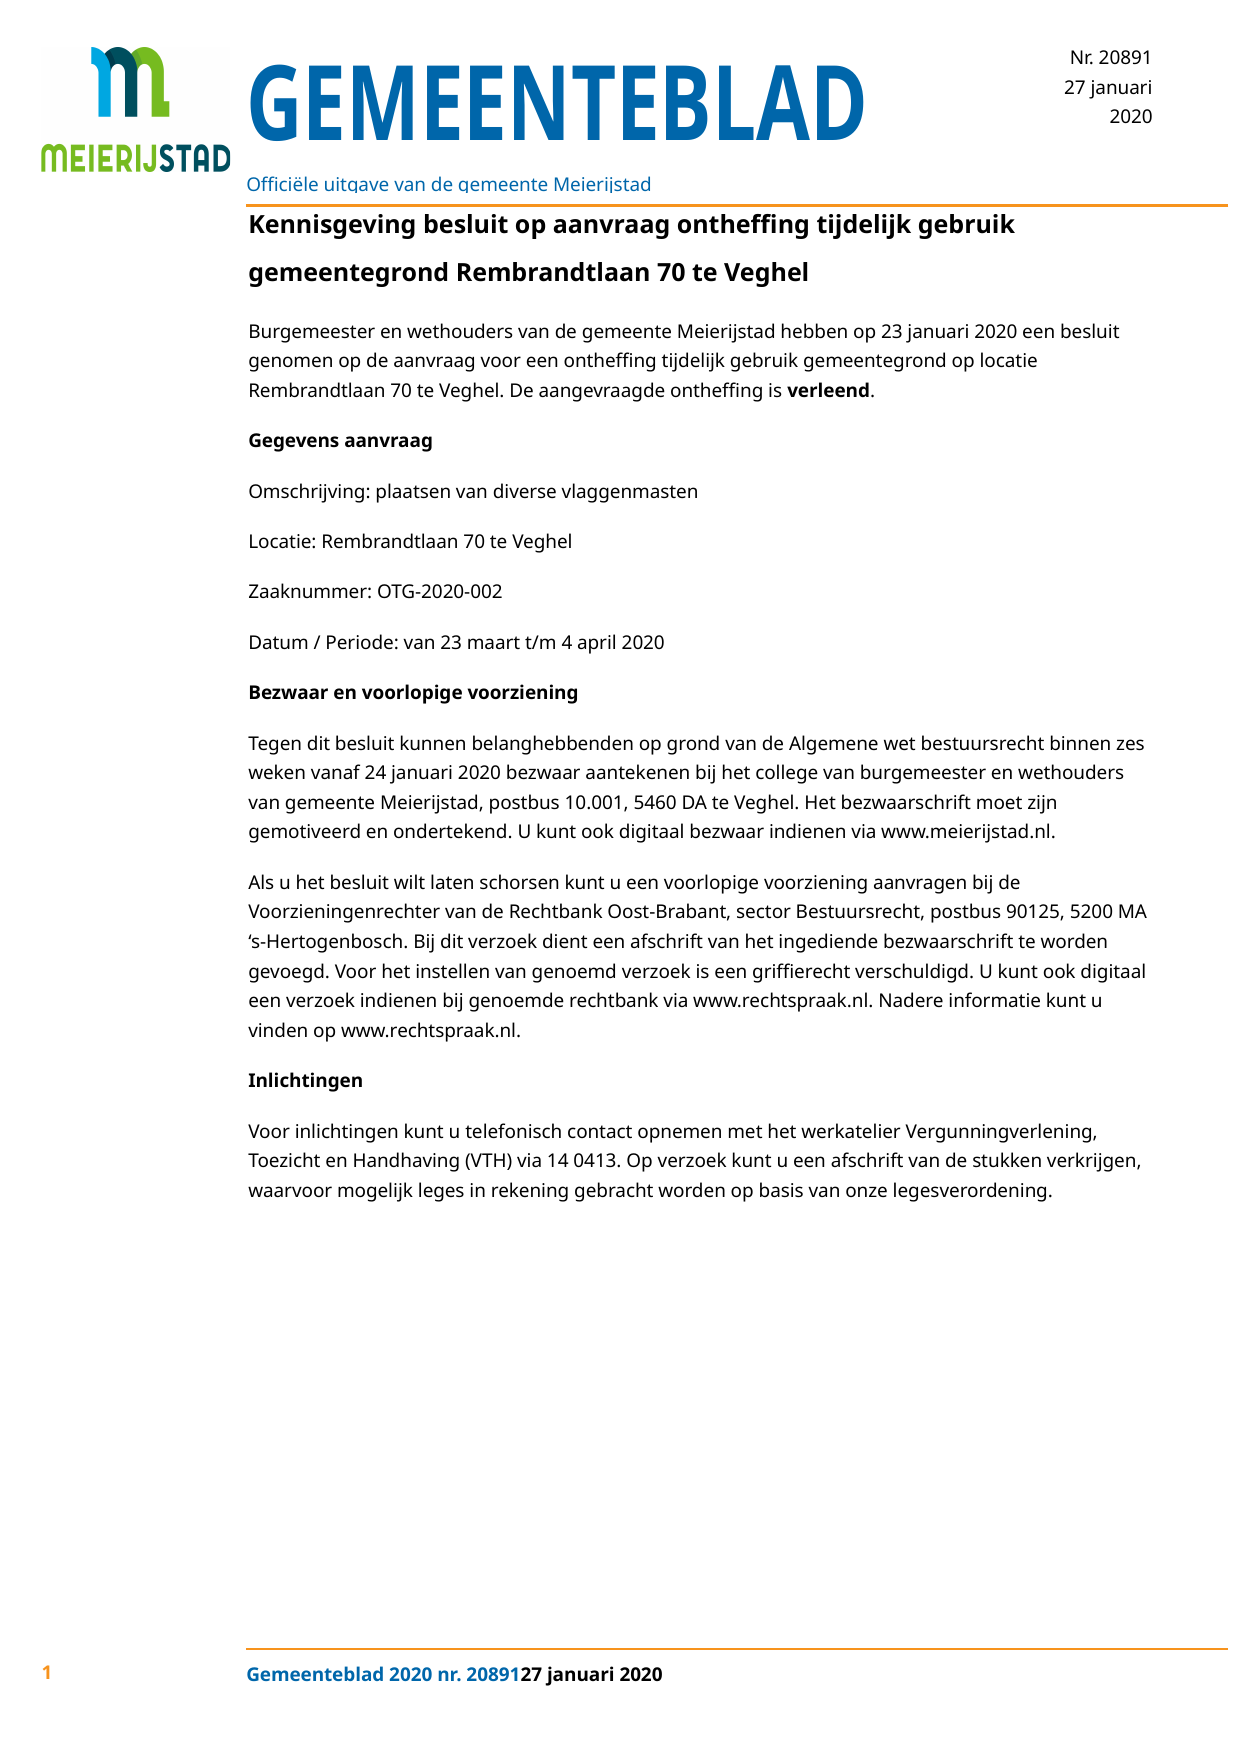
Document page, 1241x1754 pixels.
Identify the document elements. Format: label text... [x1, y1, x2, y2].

text Voor inlichtingen kunt u telefonisch contact opnemen met het werkatelier Vergunningverlening, Toezicht en Handhaving (VTH) via 14 0413. Op verzoek kunt u een afschrift van de stukken verkrijgen, waarvoor mogelijk leges in rekening gebracht worden op basis van onze legesverordening. [248, 1118, 1152, 1203]
text Omschrijving: plaatsen van diverse vlaggenmasten [248, 478, 1152, 504]
text Gegevens aanvraag [248, 427, 1152, 453]
text Burgemeester en wethouders van de gemeente Meierijstad hebben op 23 januari 2020 een besluit genomen op de aanvraag voor een ontheffing tijdelijk gebruik gemeentegrond op locatie Rembrandtlaan 70 te Veghel. De aangevraagde ontheffing is verleend. [248, 318, 1152, 403]
text Als u het besluit wilt laten schorsen kunt u een voorlopige voorziening aanvragen bij de Voorzieningenrechter van de Rechtbank Oost-Brabant, sector Bestuursrecht, postbus 90125, 5200 MA ‘s-Hertogenbosch. Bij dit verzoek dient een afschrift van het ingediende bezwaarschrift te worden gevoegd. Voor het instellen van genoemd verzoek is een griffierecht verschuldigd. U kunt ook digitaal een verzoek indienen bij genoemde rechtbank via www.rechtspraak.nl. Nadere informatie kunt u vinden op www.rechtspraak.nl. [248, 869, 1152, 1043]
text Inlichtingen [248, 1067, 1152, 1093]
text Locatie: Rembrandtlaan 70 te Veghel [248, 528, 1152, 554]
text Tegen dit besluit kunnen belanghebbenden op grond van de Algemene wet bestuursrecht binnen zes weken vanaf 24 januari 2020 bezwaar aantekenen bij het college van burgemeester en wethouders van gemeente Meierijstad, postbus 10.001, 5460 DA te Veghel. Het bezwaarschrift moet zijn gemotiveerd en ondertekend. U kunt ook digitaal bezwaar indienen via www.meierijstad.nl. [248, 730, 1152, 844]
picture [41, 47, 231, 172]
text Zaaknummer: OTG-2020-002 [248, 579, 1152, 604]
text Bezwaar en voorlopige voorziening [248, 679, 1152, 705]
text Kennisgeving besluit op aanvraag ontheffing tijdelijk gebruik gemeentegrond Rembrandtlaan 70 te Veghel [248, 207, 1152, 288]
text Datum / Periode: van 23 maart t/m 4 april 2020 [248, 629, 1152, 655]
